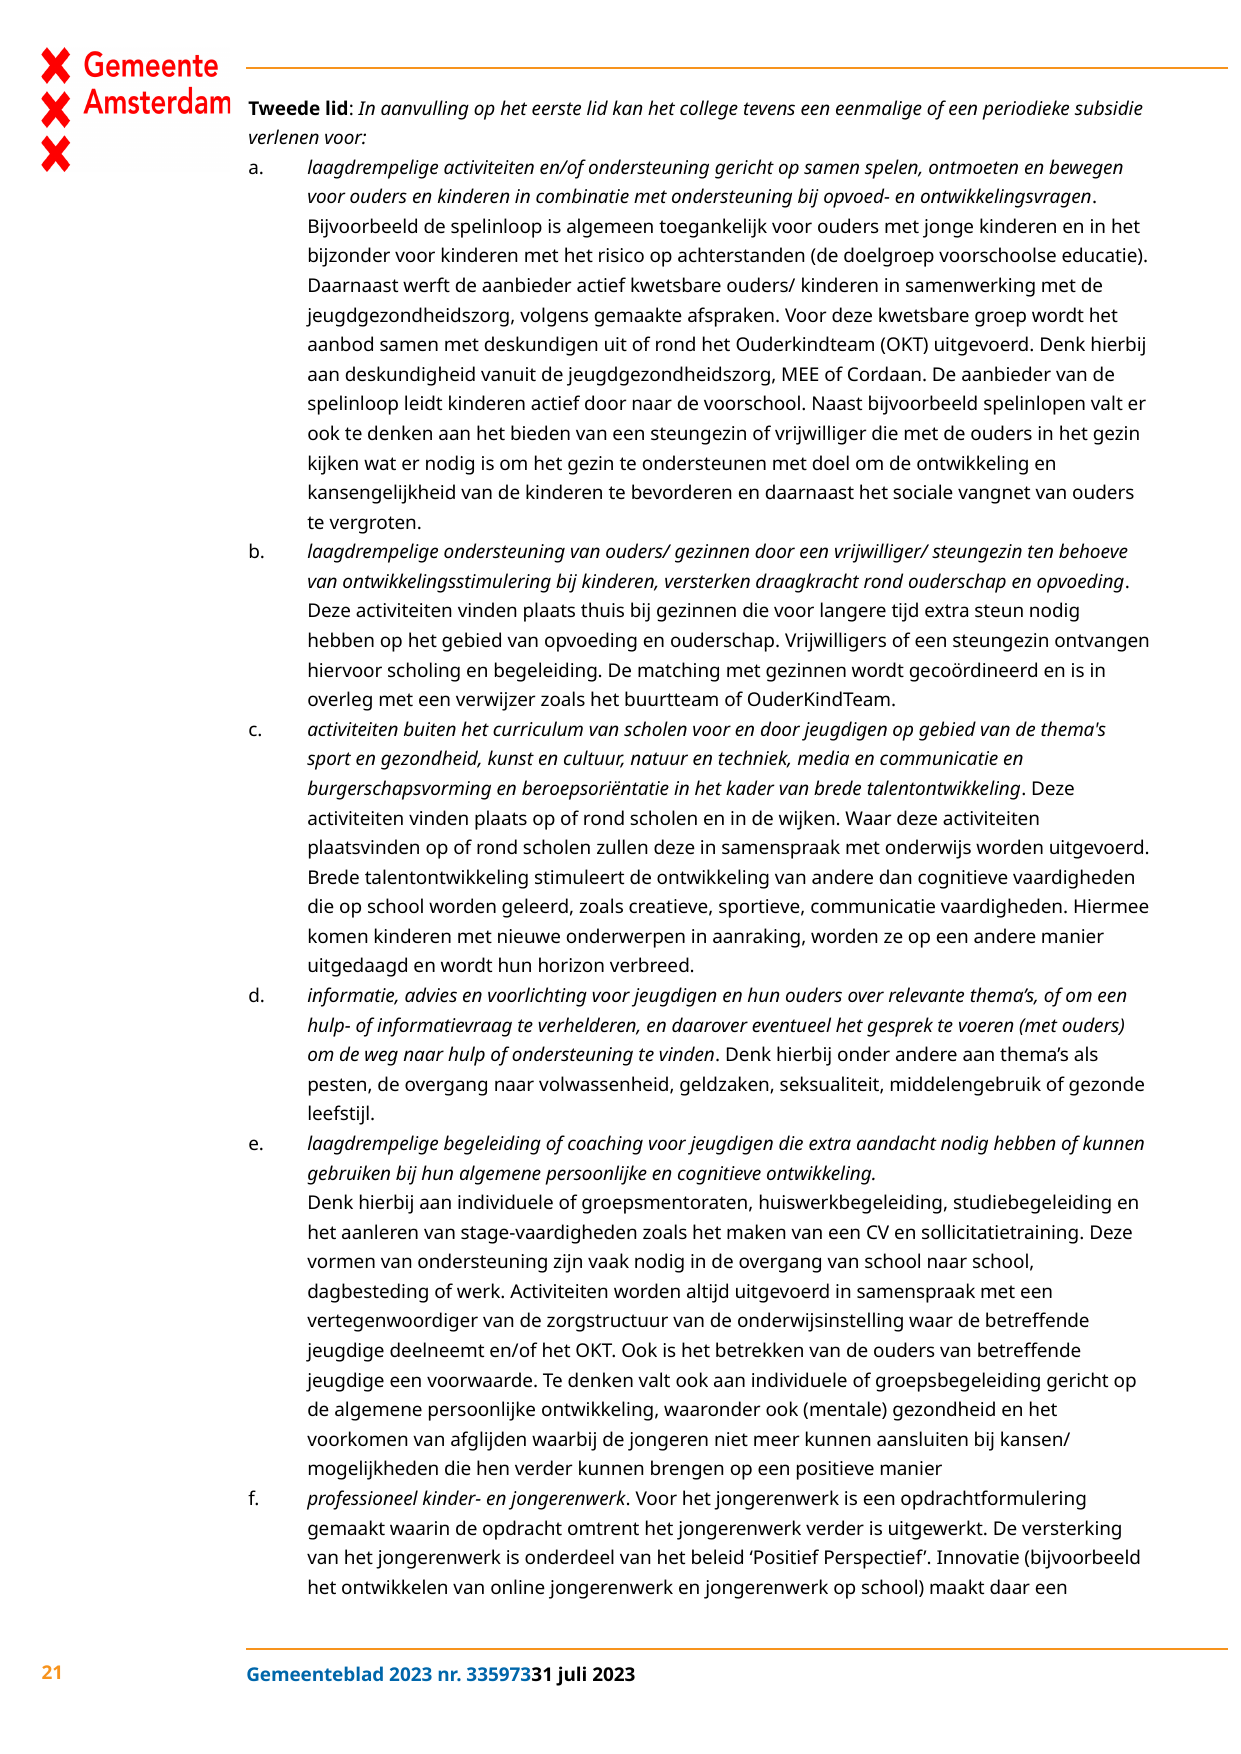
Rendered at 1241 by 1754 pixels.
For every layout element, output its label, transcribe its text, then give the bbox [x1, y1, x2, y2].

list Denk hierbij aan individuele of groepsmentoraten, huiswerkbegeleiding, studiebegeleiding en het aanleren van stage-vaardigheden zoals het maken van een CV en sollicitatietraining. Deze vormen van ondersteuning zijn vaak nodig in de overgang van school naar school, dagbesteding of werk. Activiteiten worden altijd uitgevoerd in samenspraak met een vertegenwoordiger van de zorgstructuur van de onderwijsinstelling waar de betreffende jeugdige deelneemt en/of het OKT. Ook is het betrekken van de ouders van betreffende jeugdige een voorwaarde. Te denken valt ook aan individuele of groepsbegeleiding gericht op de algemene persoonlijke ontwikkeling, waaronder ook (mentale) gezondheid en het voorkomen van afglijden waarbij de jongeren niet meer kunnen aansluiten bij kansen/ mogelijkheden die hen verder kunnen brengen op een positieve manier [248, 1189, 1152, 1481]
list laagdrempelige begeleiding of coaching voor jeugdigen die extra aandacht nodig hebben of kunnen gebruiken bij hun algemene persoonlijke en cognitieve ontwikkeling. [248, 1130, 1152, 1186]
list professioneel kinder- en jongerenwerk. Voor het jongerenwerk is een opdrachtformulering gemaakt waarin de opdracht omtrent het jongerenwerk verder is uitgewerkt. De versterking van het jongerenwerk is onderdeel van het beleid ‘Positief Perspectief’. Innovatie (bijvoorbeeld het ontwikkelen van online jongerenwerk en jongerenwerk op school) maakt daar een [248, 1485, 1152, 1600]
list activiteiten buiten het curriculum van scholen voor en door jeugdigen op gebied van de thema's sport en gezondheid, kunst en cultuur, natuur en techniek, media en communicatie en burgerschapsvorming en beroepsoriëntatie in het kader van brede talentontwikkeling. Deze activiteiten vinden plaats op of rond scholen en in de wijken. Waar deze activiteiten plaatsvinden op of rond scholen zullen deze in samenspraak met onderwijs worden uitgevoerd. Brede talentontwikkeling stimuleert de ontwikkeling van andere dan cognitieve vaardigheden die op school worden geleerd, zoals creatieve, sportieve, communicatie vaardigheden. Hiermee komen kinderen met nieuwe onderwerpen in aanraking, worden ze op een andere manier uitgedaagd en wordt hun horizon verbreed. [248, 716, 1152, 978]
text Tweede lid: In aanvulling op het eerste lid kan het college tevens een eenmalige of een periodieke subsidie verlenen voor: [248, 95, 1152, 150]
list laagdrempelige activiteiten en/of ondersteuning gericht op samen spelen, ontmoeten en bewegen voor ouders en kinderen in combinatie met ondersteuning bij opvoed- en ontwikkelingsvragen. Bijvoorbeeld de spelinloop is algemeen toegankelijk voor ouders met jonge kinderen en in het bijzonder voor kinderen met het risico op achterstanden (de doelgroep voorschoolse educatie). Daarnaast werft de aanbieder actief kwetsbare ouders/ kinderen in samenwerking met de jeugdgezondheidszorg, volgens gemaakte afspraken. Voor deze kwetsbare groep wordt het aanbod samen met deskundigen uit of rond het Ouderkindteam (OKT) uitgevoerd. Denk hierbij aan deskundigheid vanuit de jeugdgezondheidszorg, MEE of Cordaan. De aanbieder van de spelinloop leidt kinderen actief door naar de voorschool. Naast bijvoorbeeld spelinlopen valt er ook te denken aan het bieden van een steungezin of vrijwilliger die met de ouders in het gezin kijken wat er nodig is om het gezin te ondersteunen met doel om de ontwikkeling en kansengelijkheid van de kinderen te bevorderen en daarnaast het sociale vangnet van ouders te vergroten. [248, 154, 1152, 535]
picture [41, 47, 231, 172]
list informatie, advies en voorlichting voor jeugdigen en hun ouders over relevante thema’s, of om een hulp- of informatievraag te verhelderen, en daarover eventueel het gesprek te voeren (met ouders) om de weg naar hulp of ondersteuning te vinden. Denk hierbij onder andere aan thema’s als pesten, de overgang naar volwassenheid, geldzaken, seksualiteit, middelengebruik of gezonde leefstijl. [248, 982, 1152, 1126]
list laagdrempelige ondersteuning van ouders/ gezinnen door een vrijwilliger/ steungezin ten behoeve van ontwikkelingsstimulering bij kinderen, versterken draagkracht rond ouderschap en opvoeding. Deze activiteiten vinden plaats thuis bij gezinnen die voor langere tijd extra steun nodig hebben op het gebied van opvoeding en ouderschap. Vrijwilligers of een steungezin ontvangen hiervoor scholing en begeleiding. De matching met gezinnen wordt gecoördineerd en is in overleg met een verwijzer zoals het buurtteam of OuderKindTeam. [248, 538, 1152, 712]
